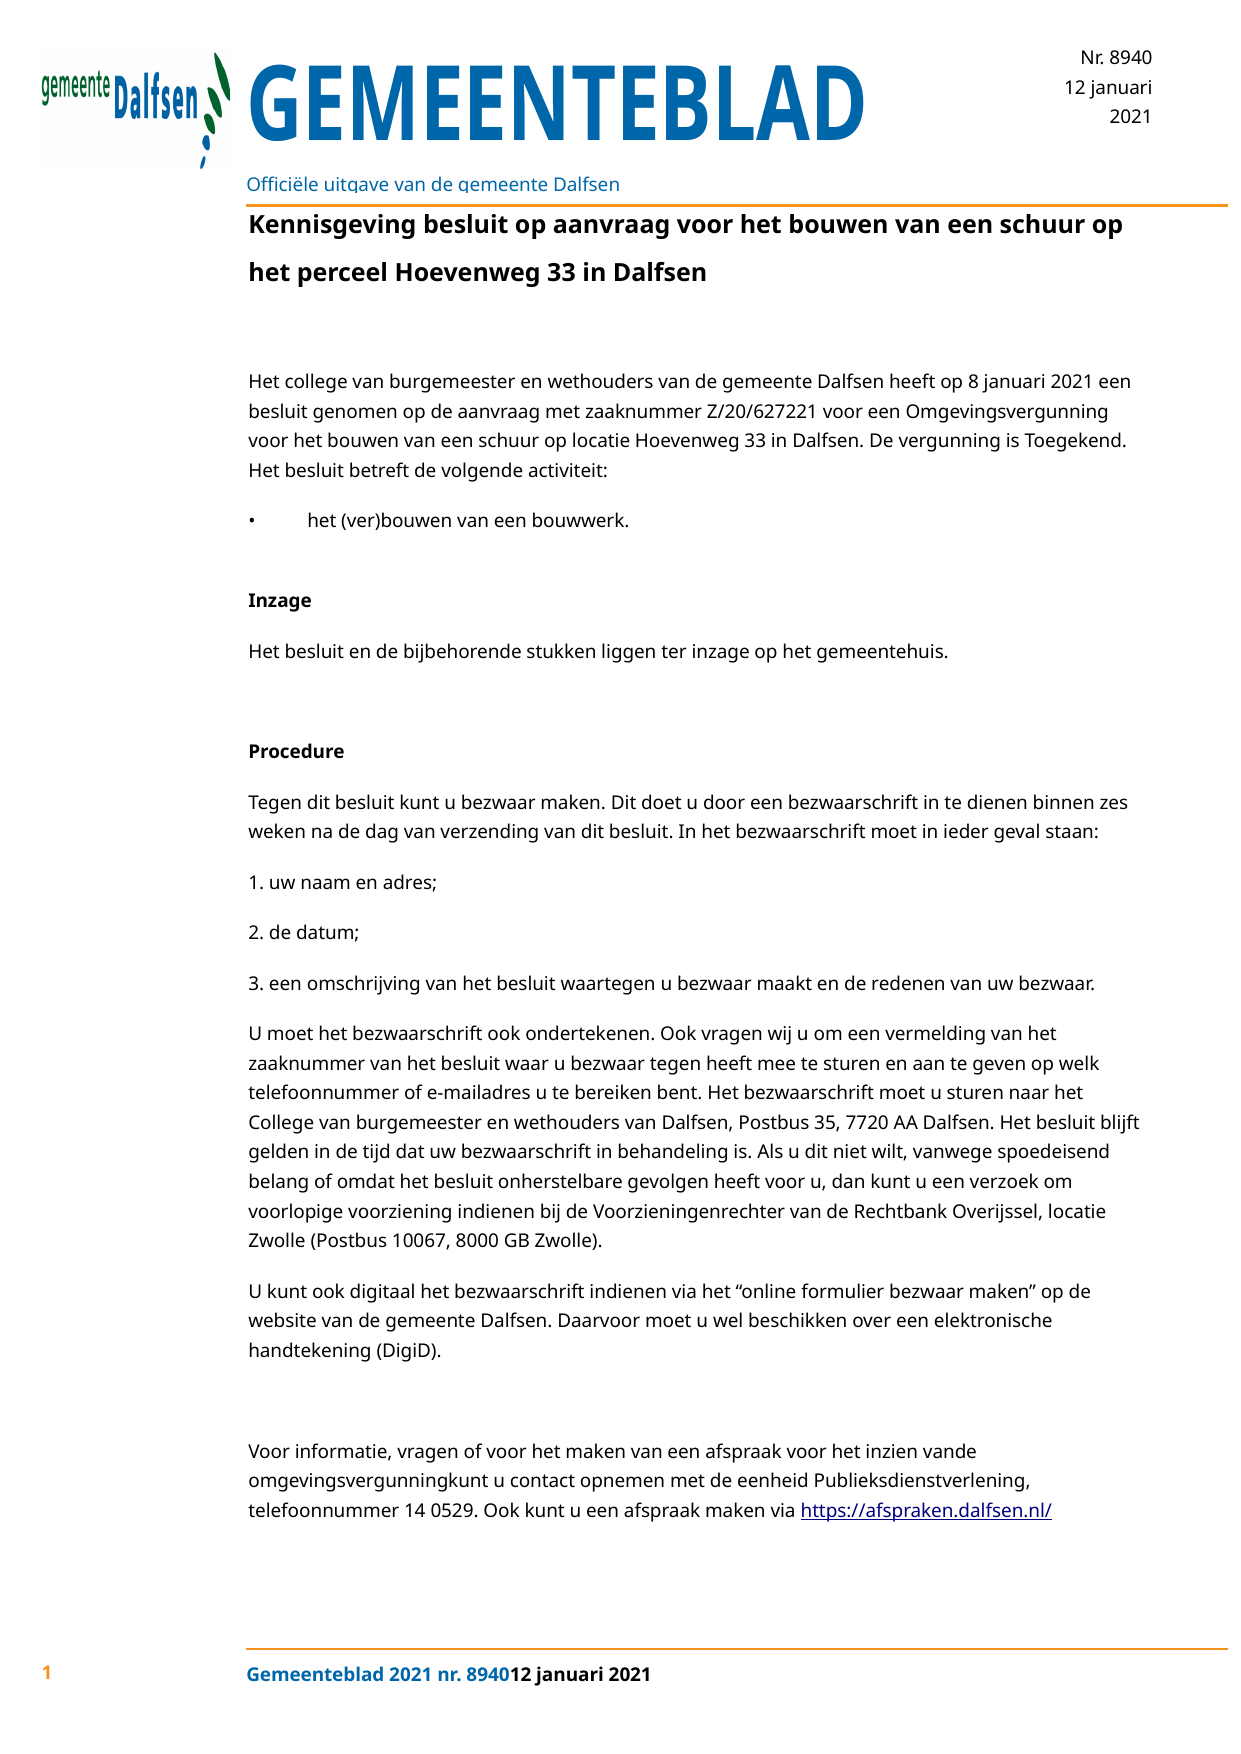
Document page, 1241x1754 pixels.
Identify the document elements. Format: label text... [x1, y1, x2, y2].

text 1. uw naam en adres; [248, 869, 1152, 895]
text Voor informatie, vragen of voor het maken van een afspraak voor het inzien vande omgevingsvergunningkunt u contact opnemen met de eenheid Publieksdienstverlening, telefoonnummer 14 0529. Ook kunt u een afspraak maken via https://afspraken.dalfsen.nl/ [248, 1438, 1152, 1523]
text U kunt ook digitaal het bezwaarschrift indienen via het “online formulier bezwaar maken” op de website van de gemeente Dalfsen. Daarvoor moet u wel beschikken over een elektronische handtekening (DigiD). [248, 1278, 1152, 1363]
list het (ver)bouwen van een bouwwerk. [248, 507, 1152, 533]
picture [41, 47, 231, 172]
text U moet het bezwaarschrift ook ondertekenen. Ook vragen wij u om een vermelding van het zaaknummer van het besluit waar u bezwaar tegen heeft mee te sturen en aan te geven op welk telefoonnummer of e-mailadres u te bereiken bent. Het bezwaarschrift moet u sturen naar het College van burgemeester en wethouders van Dalfsen, Postbus 35, 7720 AA Dalfsen. Het besluit blijft gelden in de tijd dat uw bezwaarschrift in behandeling is. Als u dit niet wilt, vanwege spoedeisend belang of omdat het besluit onherstelbare gevolgen heeft voor u, dan kunt u een verzoek om voorlopige voorziening indienen bij de Voorzieningenrechter van de Rechtbank Overijssel, locatie Zwolle (Postbus 10067, 8000 GB Zwolle). [248, 1020, 1152, 1253]
text 2. de datum; [248, 919, 1152, 945]
text Procedure [248, 739, 1152, 764]
text Het besluit en de bijbehorende stukken liggen ter inzage op het gemeentehuis. [248, 638, 1152, 664]
text Kennisgeving besluit op aanvraag voor het bouwen van een schuur op het perceel Hoevenweg 33 in Dalfsen [248, 207, 1152, 288]
text Inzage [248, 587, 1152, 613]
text Het college van burgemeester en wethouders van de gemeente Dalfsen heeft op 8 januari 2021 een besluit genomen op de aanvraag met zaaknummer Z/20/627221 voor een Omgevingsvergunning voor het bouwen van een schuur op locatie Hoevenweg 33 in Dalfsen. De vergunning is Toegekend. Het besluit betreft de volgende activiteit: [248, 368, 1152, 483]
text 3. een omschrijving van het besluit waartegen u bezwaar maakt en de redenen van uw bezwaar. [248, 970, 1152, 996]
text Tegen dit besluit kunt u bezwaar maken. Dit doet u door een bezwaarschrift in te dienen binnen zes weken na de dag van verzending van dit besluit. In het bezwaarschrift moet in ieder geval staan: [248, 789, 1152, 844]
